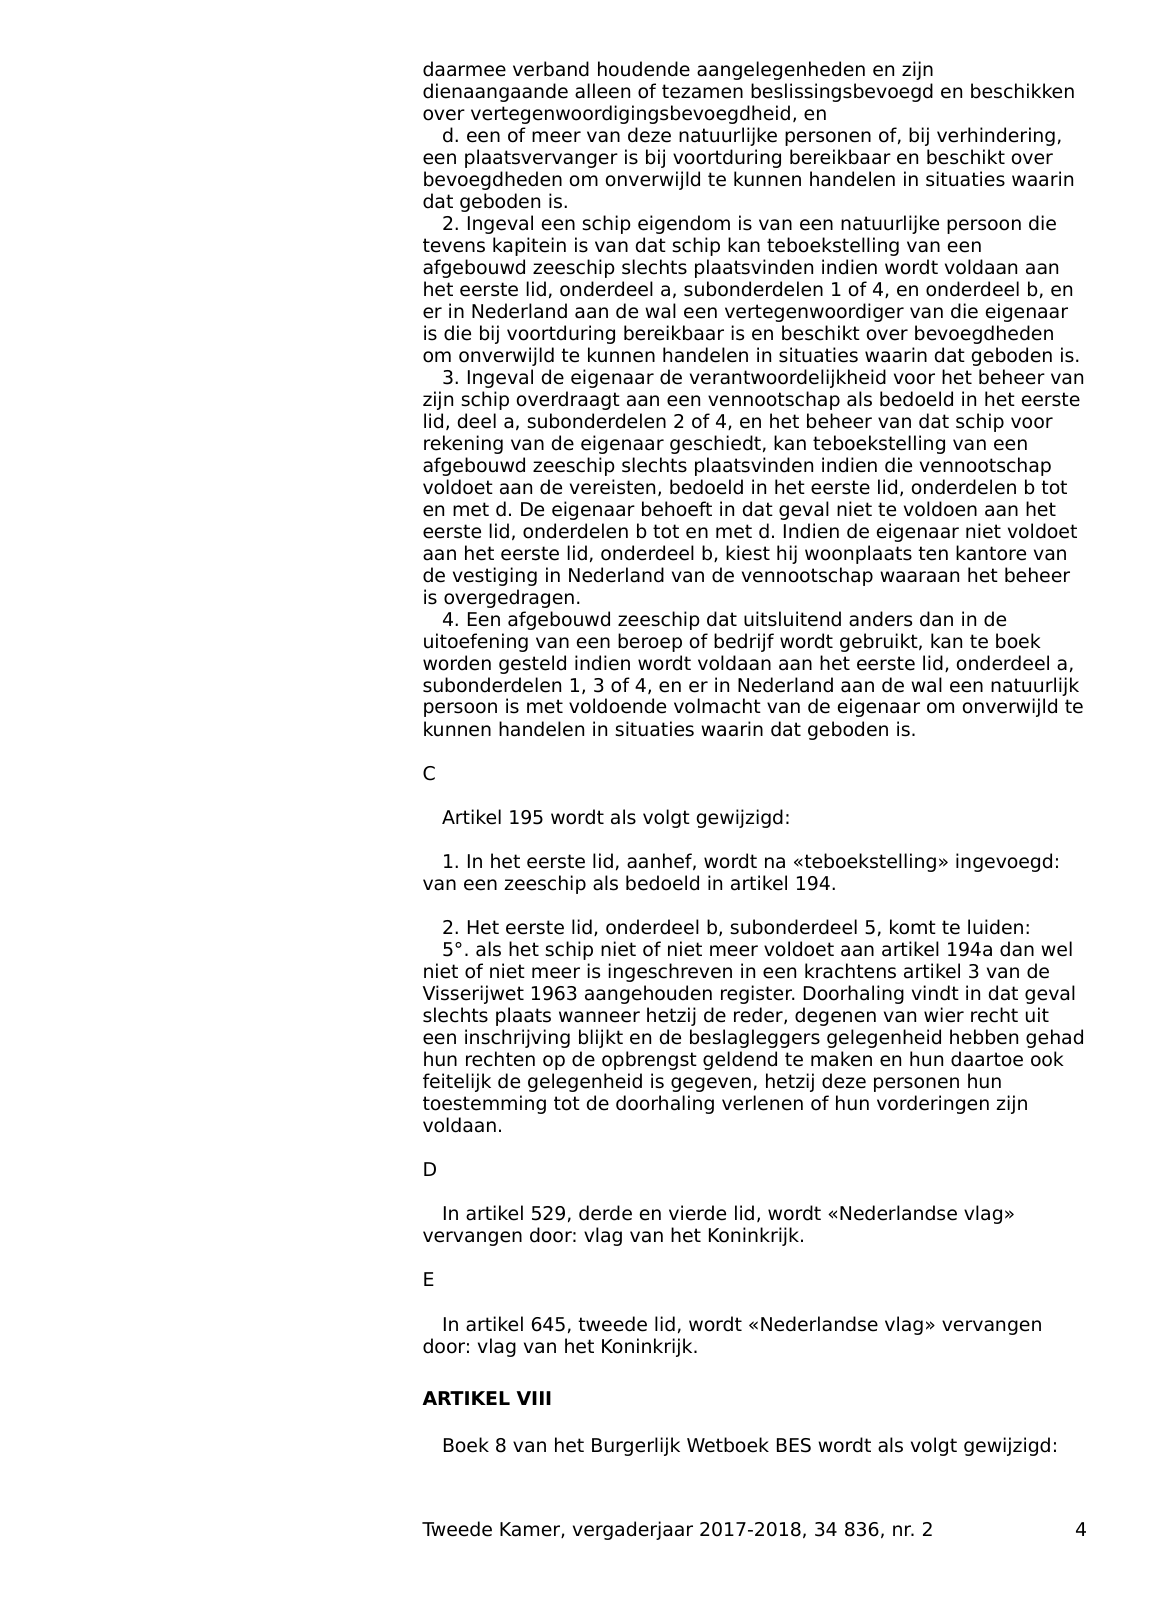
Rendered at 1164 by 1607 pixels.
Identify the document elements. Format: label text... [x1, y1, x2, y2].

text 3. Ingeval de eigenaar de verantwoordelijkheid voor het beheer van zijn schip overdraagt aan een vennootschap als bedoeld in het eerste lid, deel a, subonderdelen 2 of 4, en het beheer van dat schip voor rekening van de eigenaar geschiedt, kan teboekstelling van een afgebouwd zeeschip slechts plaatsvinden indien die vennootschap voldoet aan de vereisten, bedoeld in het eerste lid, onderdelen b tot en met d. De eigenaar behoeft in dat geval niet te voldoen aan het eerste lid, onderdelen b tot en met d. Indien de eigenaar niet voldoet aan het eerste lid, onderdeel b, kiest hij woonplaats ten kantore van de vestiging in Nederland van de vennootschap waaraan het beheer is overgedragen. [422, 367, 1087, 608]
text In artikel 645, tweede lid, wordt «Nederlandse vlag» vervangen door: vlag van het Koninkrijk. [422, 1313, 1087, 1357]
text 2. Het eerste lid, onderdeel b, subonderdeel 5, komt te luiden: [422, 917, 1087, 939]
text d. een of meer van deze natuurlijke personen of, bij verhindering, een plaatsvervanger is bij voortduring bereikbaar en beschikt over bevoegdheden om onverwijld te kunnen handelen in situaties waarin dat geboden is. [422, 125, 1087, 213]
text E [422, 1269, 1087, 1291]
text 1. In het eerste lid, aanhef, wordt na «teboekstelling» ingevoegd: van een zeeschip als bedoeld in artikel 194. [422, 851, 1087, 895]
text 4. Een afgebouwd zeeschip dat uitsluitend anders dan in de uitoefening van een beroep of bedrijf wordt gebruikt, kan te boek worden gesteld indien wordt voldaan aan het eerste lid, onderdeel a, subonderdelen 1, 3 of 4, en er in Nederland aan de wal een natuurlijk persoon is met voldoende volmacht van de eigenaar om onverwijld te kunnen handelen in situaties waarin dat geboden is. [422, 608, 1087, 740]
text 5°. als het schip niet of niet meer voldoet aan artikel 194a dan wel niet of niet meer is ingeschreven in een krachtens artikel 3 van de Visserijwet 1963 aangehouden register. Doorhaling vindt in dat geval slechts plaats wanneer hetzij de reder, degenen van wier recht uit een inschrijving blijkt en de beslagleggers gelegenheid hebben gehad hun rechten op de opbrengst geldend te maken en hun daartoe ook feitelijk de gelegenheid is gegeven, hetzij deze personen hun toestemming tot de doorhaling verlenen of hun vorderingen zijn voldaan. [422, 939, 1087, 1137]
text C [422, 763, 1087, 784]
text 2. Ingeval een schip eigendom is van een natuurlijke persoon die tevens kapitein is van dat schip kan teboekstelling van een afgebouwd zeeschip slechts plaatsvinden indien wordt voldaan aan het eerste lid, onderdeel a, subonderdelen 1 of 4, en onderdeel b, en er in Nederland aan de wal een vertegenwoordiger van die eigenaar is die bij voortduring bereikbaar is en beschikt over bevoegdheden om onverwijld te kunnen handelen in situaties waarin dat geboden is. [422, 213, 1087, 367]
text D [422, 1159, 1087, 1181]
text daarmee verband houdende aangelegenheden en zijn dienaangaande alleen of tezamen beslissingsbevoegd en beschikken over vertegenwoordigingsbevoegdheid, en [422, 59, 1087, 125]
subtitle ARTIKEL VIII [422, 1387, 1087, 1409]
text Boek 8 van het Burgerlijk Wetboek BES wordt als volgt gewijzigd: [422, 1434, 1087, 1456]
text In artikel 529, derde en vierde lid, wordt «Nederlandse vlag» vervangen door: vlag van het Koninkrijk. [422, 1203, 1087, 1247]
text Artikel 195 wordt als volgt gewijzigd: [422, 807, 1087, 829]
